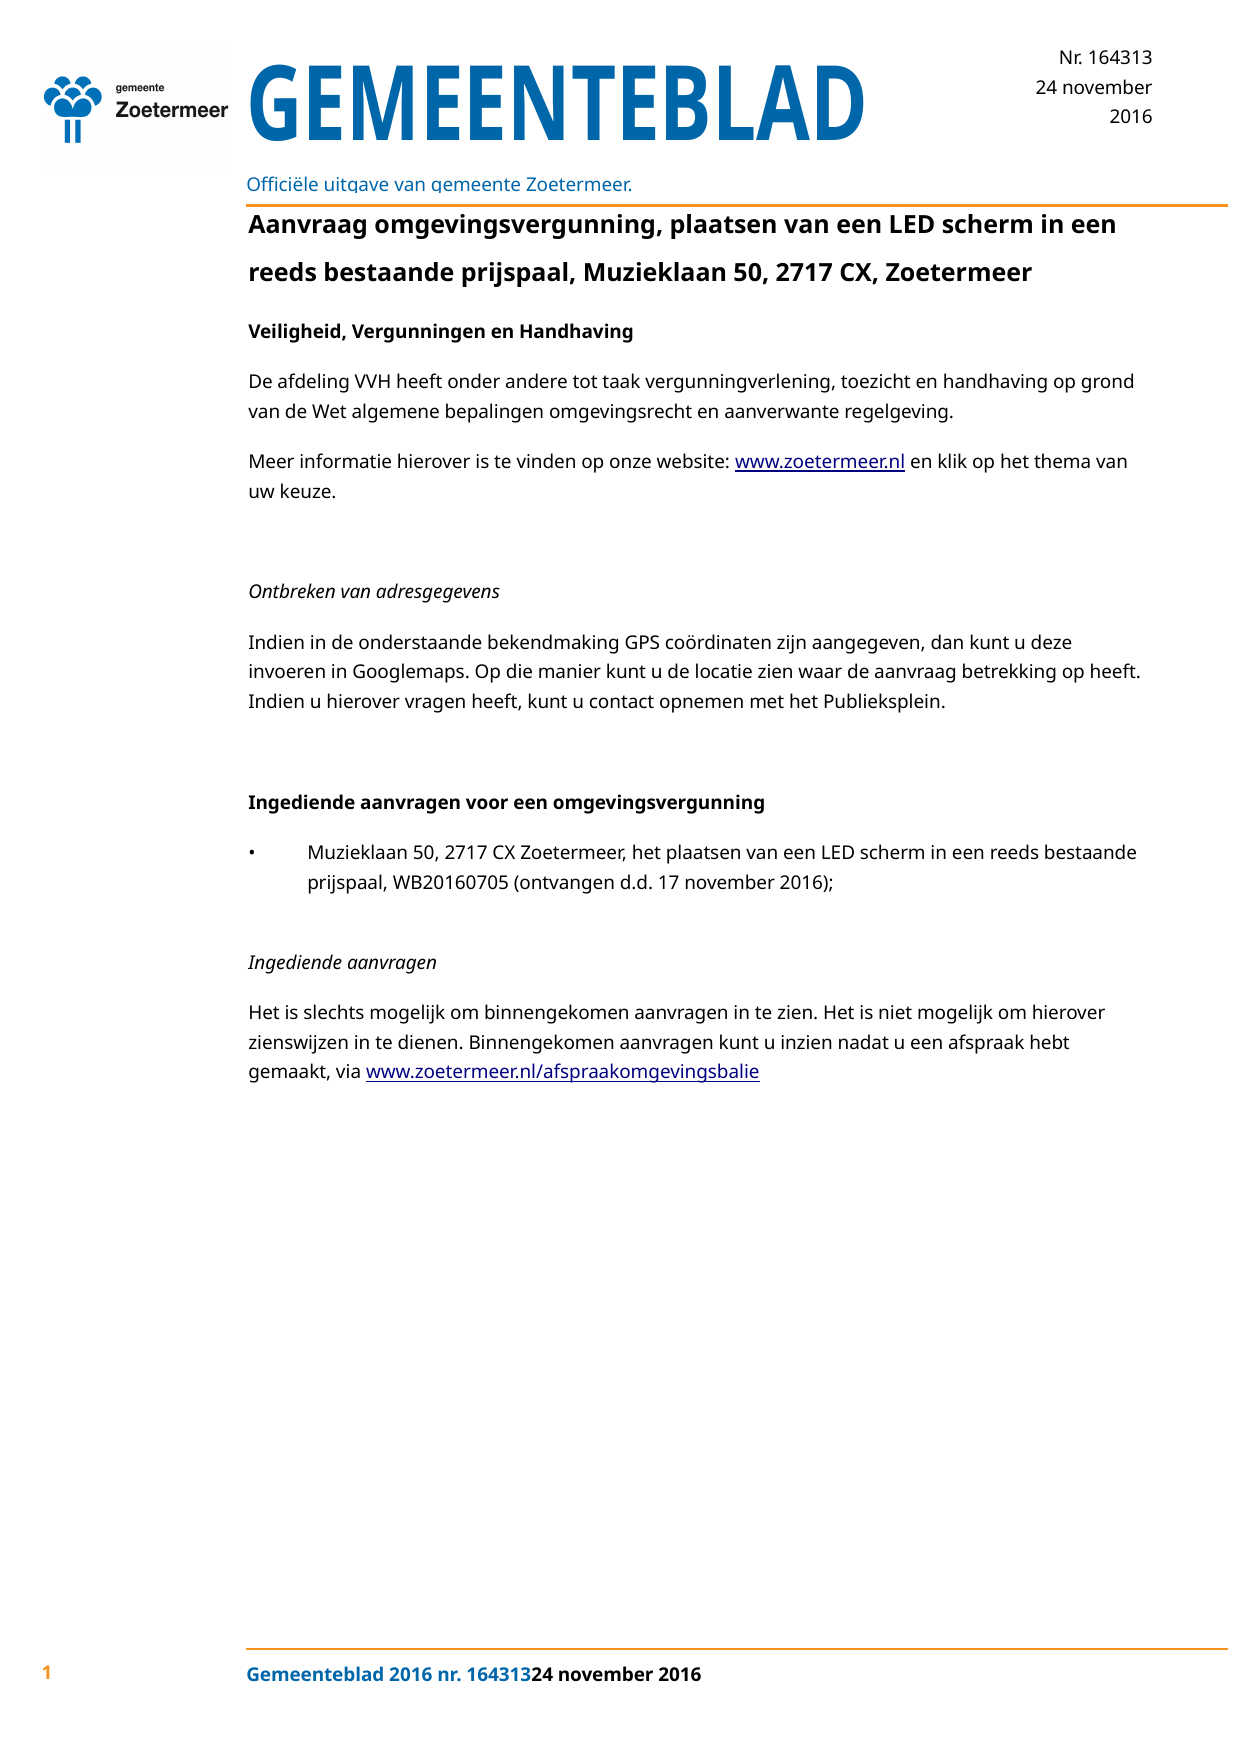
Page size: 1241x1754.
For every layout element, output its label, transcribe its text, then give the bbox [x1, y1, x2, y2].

text Ontbreken van adresgegevens [248, 579, 1152, 604]
text Aanvraag omgevingsvergunning, plaatsen van een LED scherm in een reeds bestaande prijspaal, Muzieklaan 50, 2717 CX, Zoetermeer [248, 207, 1152, 288]
text Ingediende aanvragen [248, 949, 1152, 975]
text Indien in de onderstaande bekendmaking GPS coördinaten zijn aangegeven, dan kunt u deze invoeren in Googlemaps. Op die manier kunt u de locatie zien waar de aanvraag betrekking op heeft. Indien u hierover vragen heeft, kunt u contact opnemen met het Publieksplein. [248, 629, 1152, 714]
picture [41, 47, 231, 172]
text Meer informatie hierover is te vinden op onze website: www.zoetermeer.nl en klik op het thema van uw keuze. [248, 448, 1152, 504]
text De afdeling VVH heeft onder andere tot taak vergunningverlening, toezicht en handhaving op grond van de Wet algemene bepalingen omgevingsrecht en aanverwante regelgeving. [248, 368, 1152, 424]
text Het is slechts mogelijk om binnengekomen aanvragen in te zien. Het is niet mogelijk om hierover zienswijzen in te dienen. Binnengekomen aanvragen kunt u inzien nadat u een afspraak hebt gemaakt, via www.zoetermeer.nl/afspraakomgevingsbalie [248, 999, 1152, 1084]
text Veiligheid, Vergunningen en Handhaving [248, 318, 1152, 344]
text Ingediende aanvragen voor een omgevingsvergunning [248, 789, 1152, 815]
list Muzieklaan 50, 2717 CX Zoetermeer, het plaatsen van een LED scherm in een reeds bestaande prijspaal, WB20160705 (ontvangen d.d. 17 november 2016); [248, 839, 1152, 895]
